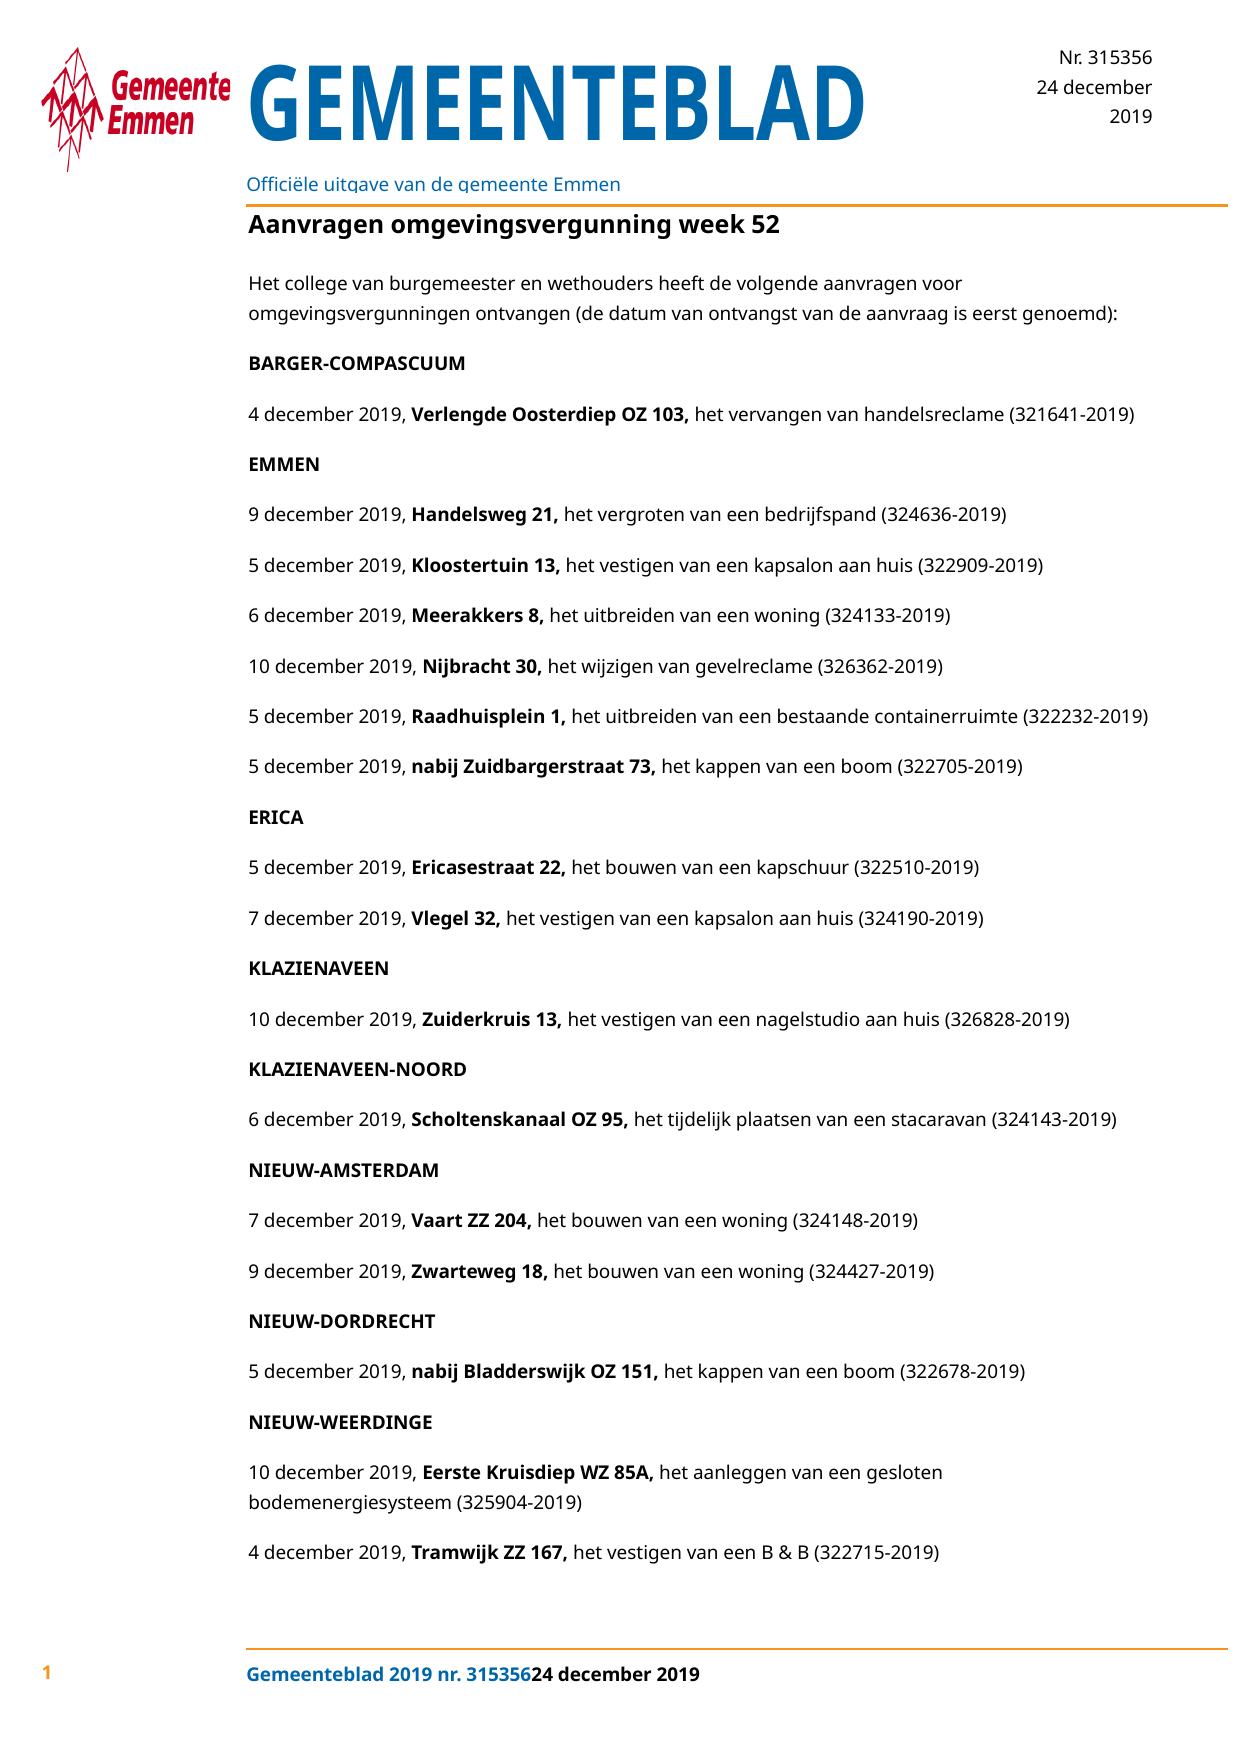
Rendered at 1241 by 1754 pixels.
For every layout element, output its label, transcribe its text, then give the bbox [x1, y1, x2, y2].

text 4 december 2019, Tramwijk ZZ 167, het vestigen van een B & B (322715-2019) [248, 1539, 1152, 1565]
text KLAZIENAVEEN-NOORD [248, 1056, 1152, 1082]
text 9 december 2019, Zwarteweg 18, het bouwen van een woning (324427-2019) [248, 1258, 1152, 1283]
text ERICA [248, 804, 1152, 830]
text 5 december 2019, nabij Bladderswijk OZ 151, het kappen van een boom (322678-2019) [248, 1359, 1152, 1384]
text 6 december 2019, Meerakkers 8, het uitbreiden van een woning (324133-2019) [248, 602, 1152, 628]
text 4 december 2019, Verlengde Oosterdiep OZ 103, het vervangen van handelsreclame (321641-2019) [248, 401, 1152, 426]
text Het college van burgemeester en wethouders heeft de volgende aanvragen voor omgevingsvergunningen ontvangen (de datum van ontvangst van de aanvraag is eerst genoemd): [248, 270, 1152, 326]
text NIEUW-DORDRECHT [248, 1308, 1152, 1334]
text 10 december 2019, Zuiderkruis 13, het vestigen van een nagelstudio aan huis (326828-2019) [248, 1006, 1152, 1031]
text NIEUW-WEERDINGE [248, 1409, 1152, 1435]
text EMMEN [248, 451, 1152, 477]
text 6 december 2019, Scholtenskanaal OZ 95, het tijdelijk plaatsen van een stacaravan (324143-2019) [248, 1107, 1152, 1132]
text 5 december 2019, Ericasestraat 22, het bouwen van een kapschuur (322510-2019) [248, 854, 1152, 880]
text 5 december 2019, nabij Zuidbargerstraat 73, het kappen van een boom (322705-2019) [248, 754, 1152, 779]
text NIEUW-AMSTERDAM [248, 1157, 1152, 1183]
text 7 december 2019, Vlegel 32, het vestigen van een kapsalon aan huis (324190-2019) [248, 905, 1152, 931]
text 5 december 2019, Kloostertuin 13, het vestigen van een kapsalon aan huis (322909-2019) [248, 552, 1152, 578]
text 7 december 2019, Vaart ZZ 204, het bouwen van een woning (324148-2019) [248, 1207, 1152, 1233]
picture [41, 47, 231, 172]
text 5 december 2019, Raadhuisplein 1, het uitbreiden van een bestaande containerruimte (322232-2019) [248, 703, 1152, 729]
text 10 december 2019, Nijbracht 30, het wijzigen van gevelreclame (326362-2019) [248, 653, 1152, 678]
text BARGER-COMPASCUUM [248, 350, 1152, 376]
text Aanvragen omgevingsvergunning week 52 [248, 207, 1152, 241]
text 9 december 2019, Handelsweg 21, het vergroten van een bedrijfspand (324636-2019) [248, 502, 1152, 527]
text KLAZIENAVEEN [248, 955, 1152, 981]
text 10 december 2019, Eerste Kruisdiep WZ 85A, het aanleggen van een gesloten bodemenergiesysteem (325904-2019) [248, 1459, 1152, 1515]
